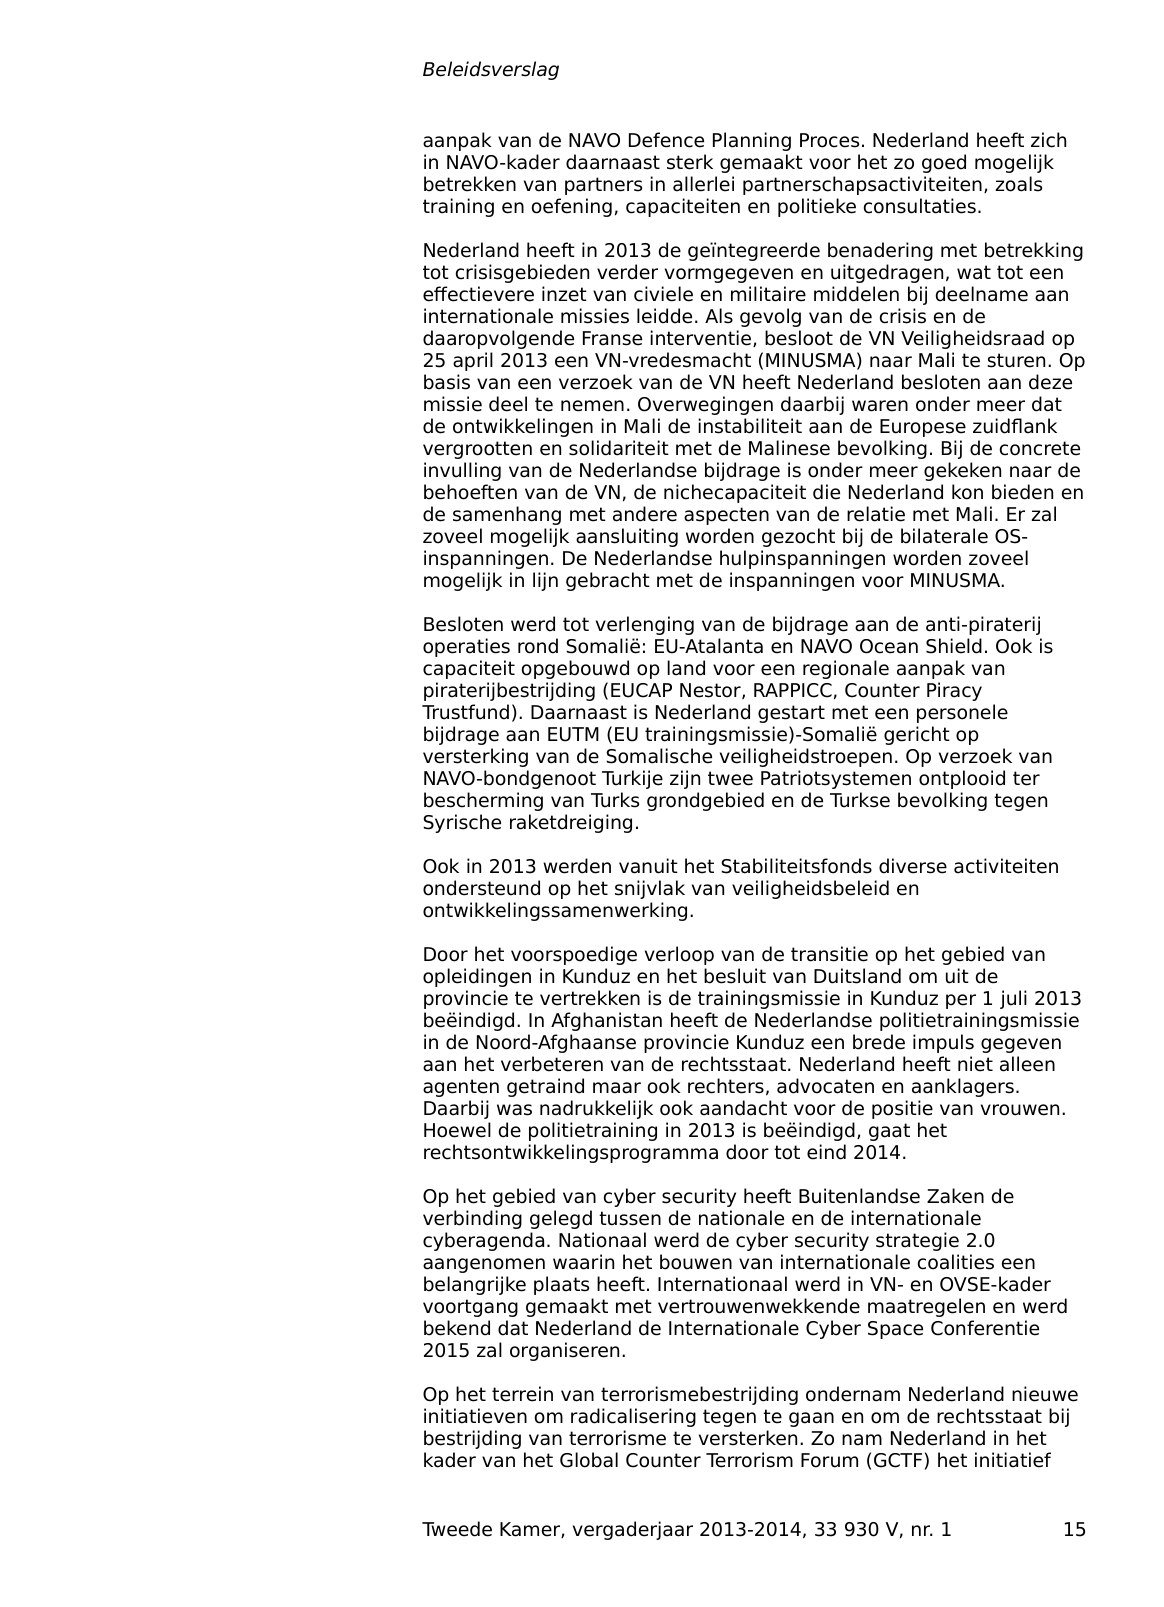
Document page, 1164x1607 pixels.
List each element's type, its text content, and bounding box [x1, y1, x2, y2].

text Nederland heeft in 2013 de geïntegreerde benadering met betrekking tot crisisgebieden verder vormgegeven en uitgedragen, wat tot een effectievere inzet van civiele en militaire middelen bij deelname aan internationale missies leidde. Als gevolg van de crisis en de daaropvolgende Franse interventie, besloot de VN Veiligheidsraad op 25 april 2013 een VN-vredesmacht (MINUSMA) naar Mali te sturen. Op basis van een verzoek van de VN heeft Nederland besloten aan deze missie deel te nemen. Overwegingen daarbij waren onder meer dat de ontwikkelingen in Mali de instabiliteit aan de Europese zuidflank vergrootten en solidariteit met de Malinese bevolking. Bij de concrete invulling van de Nederlandse bijdrage is onder meer gekeken naar de behoeften van de VN, de nichecapaciteit die Nederland kon bieden en de samenhang met andere aspecten van de relatie met Mali. Er zal zoveel mogelijk aansluiting worden gezocht bij de bilaterale OS-inspanningen. De Nederlandse hulpinspanningen worden zoveel mogelijk in lijn gebracht met de inspanningen voor MINUSMA. [422, 240, 1087, 592]
text Op het terrein van terrorismebestrijding ondernam Nederland nieuwe initiatieven om radicalisering tegen te gaan en om de rechtsstaat bij bestrijding van terrorisme te versterken. Zo nam Nederland in het kader van het Global Counter Terrorism Forum (GCTF) het initiatief [422, 1384, 1087, 1472]
text Besloten werd tot verlenging van de bijdrage aan de anti-piraterij operaties rond Somalië: EU-Atalanta en NAVO Ocean Shield. Ook is capaciteit opgebouwd op land voor een regionale aanpak van piraterijbestrijding (EUCAP Nestor, RAPPICC, Counter Piracy Trustfund). Daarnaast is Nederland gestart met een personele bijdrage aan EUTM (EU trainingsmissie)-Somalië gericht op versterking van de Somalische veiligheidstroepen. Op verzoek van NAVO-bondgenoot Turkije zijn twee Patriotsystemen ontplooid ter bescherming van Turks grondgebied en de Turkse bevolking tegen Syrische raketdreiging. [422, 614, 1087, 834]
text Ook in 2013 werden vanuit het Stabiliteitsfonds diverse activiteiten ondersteund op het snijvlak van veiligheidsbeleid en ontwikkelingssamenwerking. [422, 856, 1087, 922]
text Op het gebied van cyber security heeft Buitenlandse Zaken de verbinding gelegd tussen de nationale en de internationale cyberagenda. Nationaal werd de cyber security strategie 2.0 aangenomen waarin het bouwen van internationale coalities een belangrijke plaats heeft. Internationaal werd in VN- en OVSE-kader voortgang gemaakt met vertrouwenwekkende maatregelen en werd bekend dat Nederland de Internationale Cyber Space Conferentie 2015 zal organiseren. [422, 1186, 1087, 1362]
text Door het voorspoedige verloop van de transitie op het gebied van opleidingen in Kunduz en het besluit van Duitsland om uit de provincie te vertrekken is de trainingsmissie in Kunduz per 1 juli 2013 beëindigd. In Afghanistan heeft de Nederlandse politietrainingsmissie in de Noord-Afghaanse provincie Kunduz een brede impuls gegeven aan het verbeteren van de rechtsstaat. Nederland heeft niet alleen agenten getraind maar ook rechters, advocaten en aanklagers. Daarbij was nadrukkelijk ook aandacht voor de positie van vrouwen. Hoewel de politietraining in 2013 is beëindigd, gaat het rechtsontwikkelingsprogramma door tot eind 2014. [422, 944, 1087, 1164]
text aanpak van de NAVO Defence Planning Proces. Nederland heeft zich in NAVO-kader daarnaast sterk gemaakt voor het zo goed mogelijk betrekken van partners in allerlei partnerschapsactiviteiten, zoals training en oefening, capaciteiten en politieke consultaties. [422, 130, 1087, 218]
